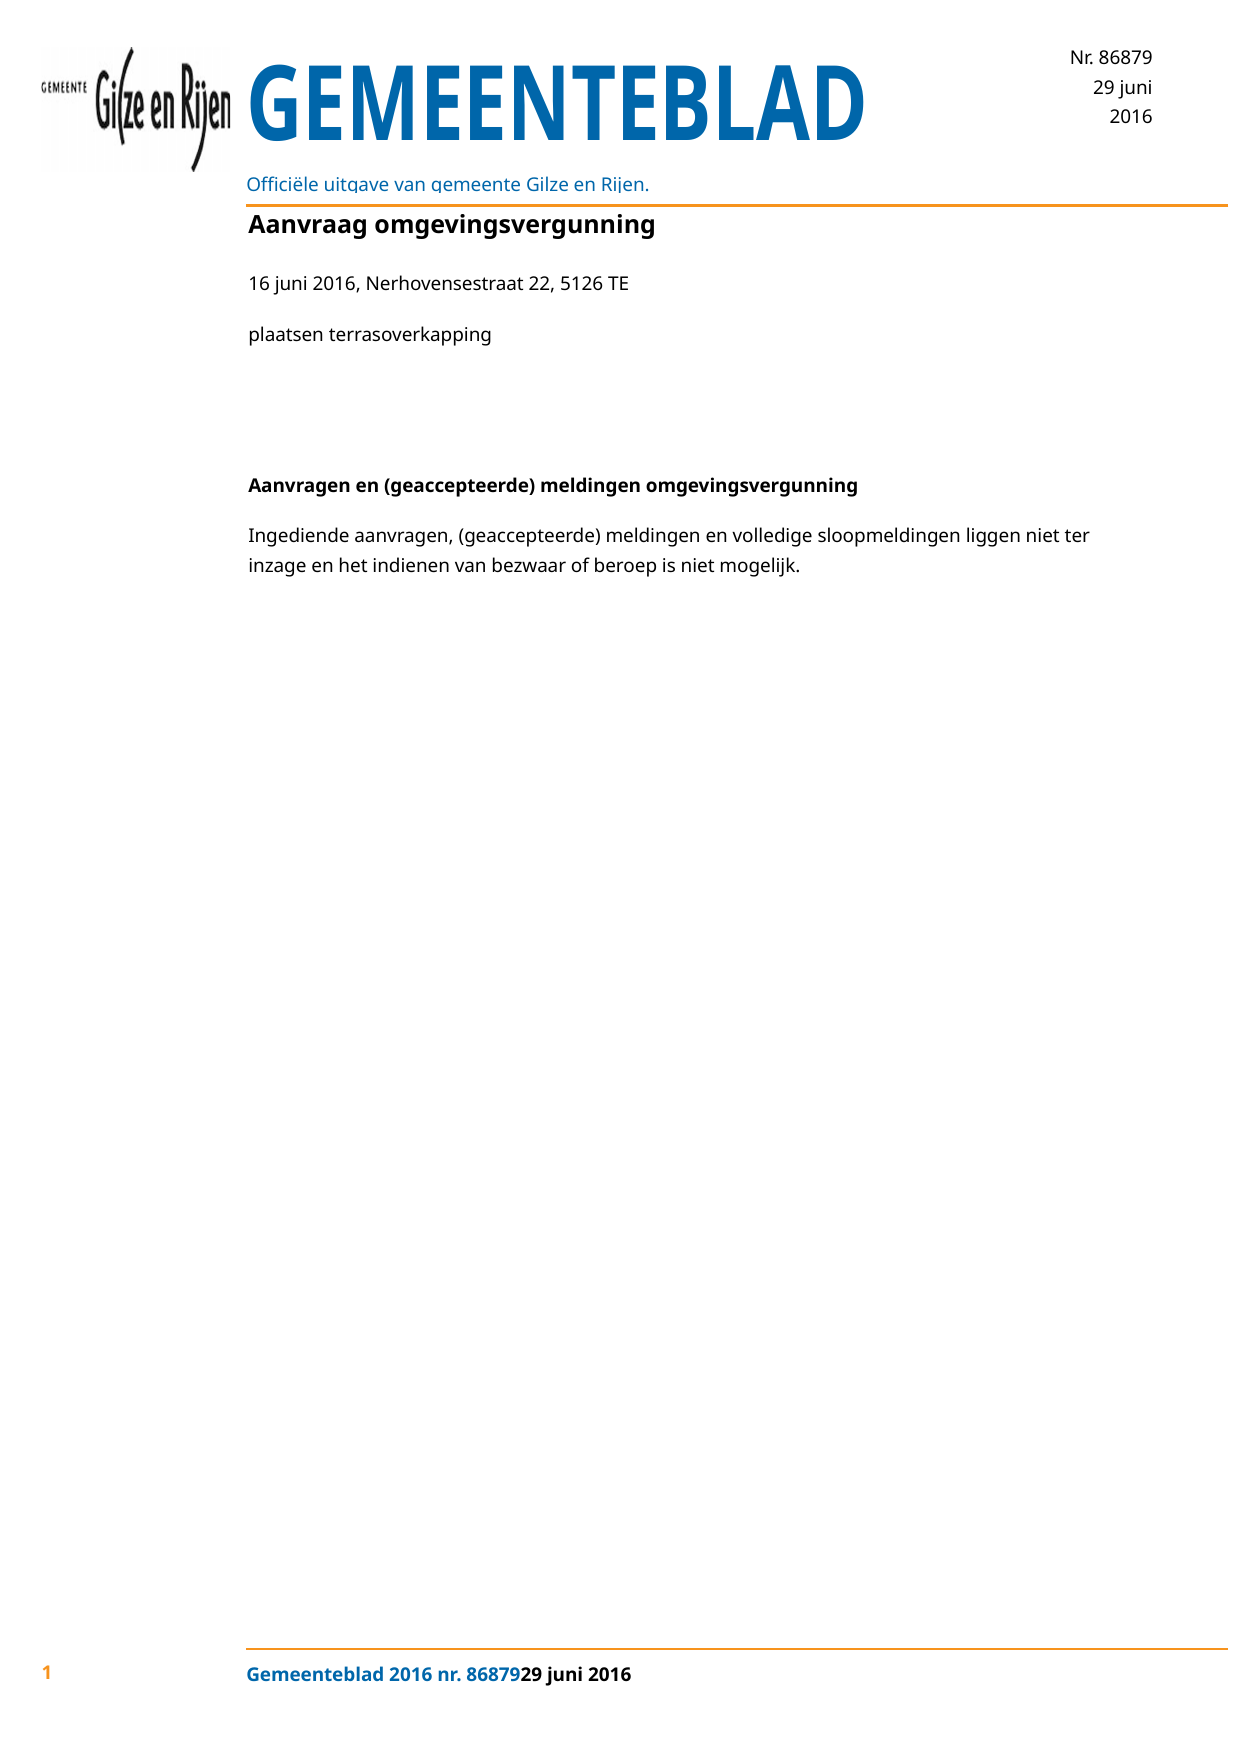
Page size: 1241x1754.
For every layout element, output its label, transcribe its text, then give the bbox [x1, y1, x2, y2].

text Aanvraag omgevingsvergunning [248, 207, 1152, 241]
picture [41, 47, 231, 172]
text 16 juni 2016, Nerhovensestraat 22, 5126 TE [248, 270, 1152, 296]
text plaatsen terrasoverkapping [248, 321, 1152, 346]
text Ingediende aanvragen, (geaccepteerde) meldingen en volledige sloopmeldingen liggen niet ter inzage en het indienen van bezwaar of beroep is niet mogelijk. [248, 522, 1152, 578]
text Aanvragen en (geaccepteerde) meldingen omgevingsvergunning [248, 472, 1152, 498]
